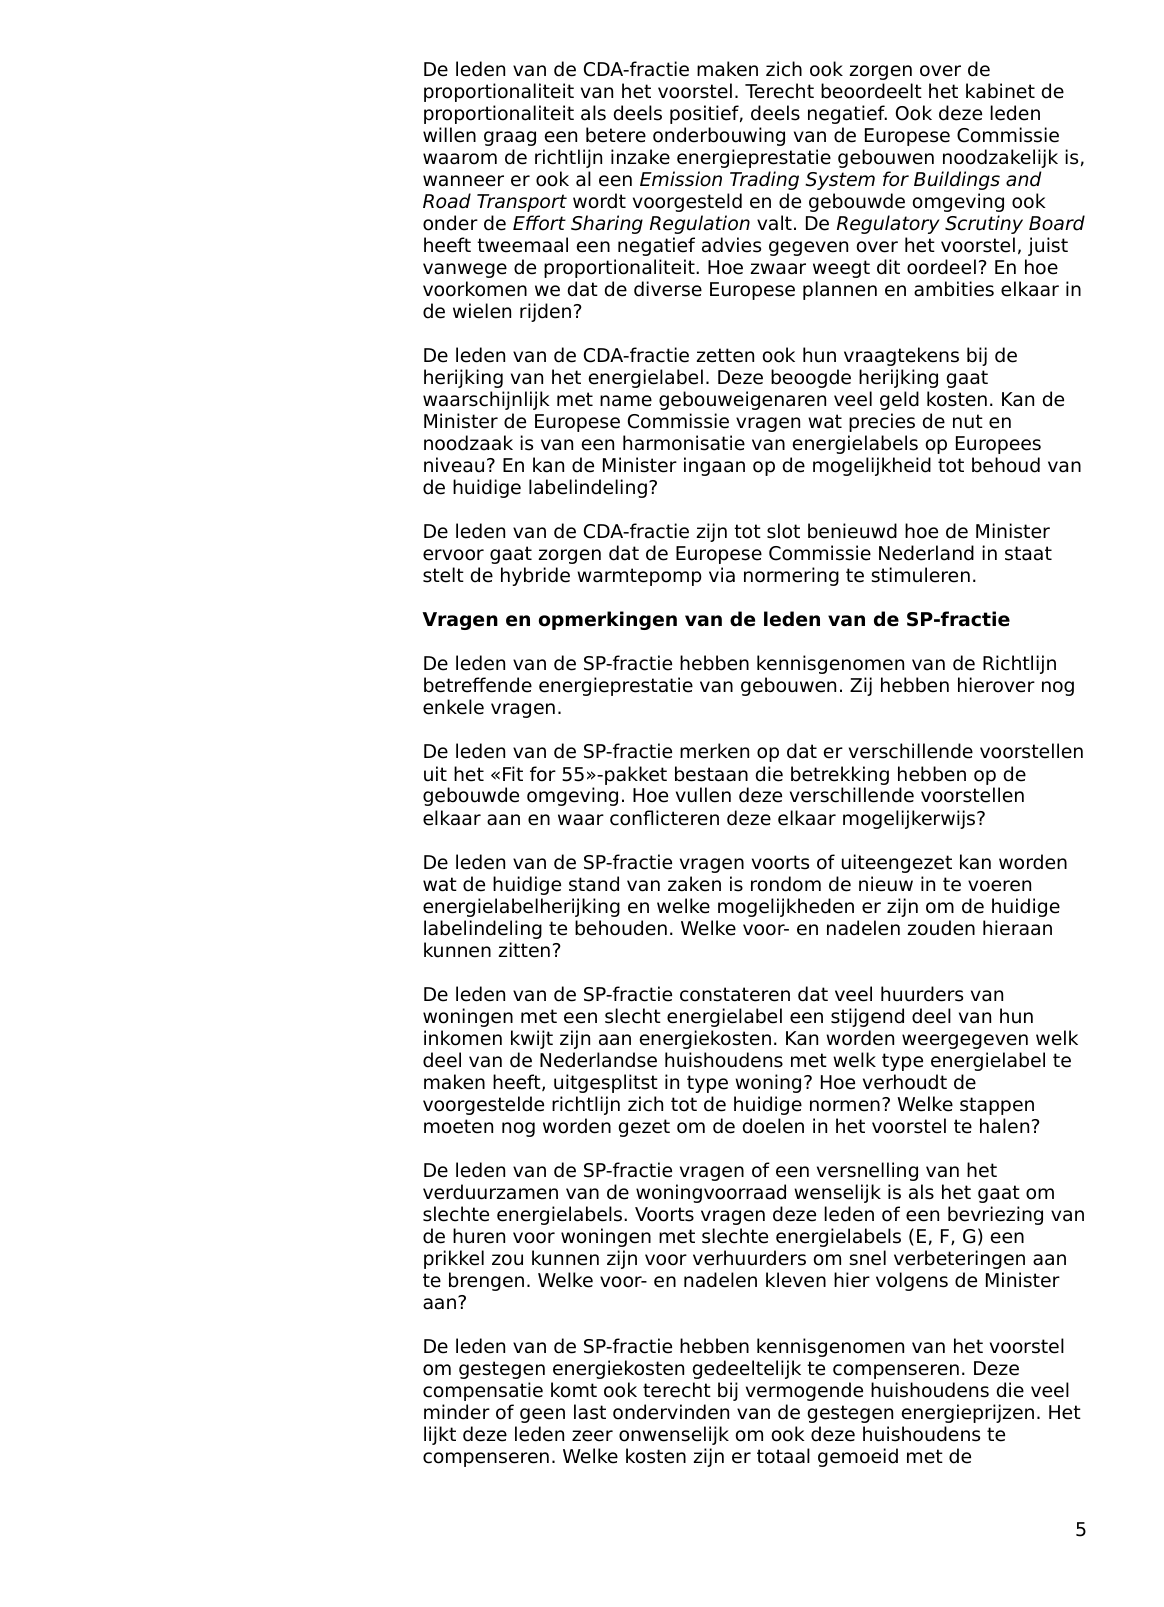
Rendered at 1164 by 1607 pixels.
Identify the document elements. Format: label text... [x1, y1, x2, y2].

subtitle Vragen en opmerkingen van de leden van de SP-fractie [422, 609, 1087, 631]
text De leden van de SP-fractie merken op dat er verschillende voorstellen uit het «Fit for 55»-pakket bestaan die betrekking hebben op de gebouwde omgeving. Hoe vullen deze verschillende voorstellen elkaar aan en waar conflicteren deze elkaar mogelijkerwijs? [422, 741, 1087, 829]
text De leden van de SP-fractie hebben kennisgenomen van de Richtlijn betreffende energieprestatie van gebouwen. Zij hebben hierover nog enkele vragen. [422, 653, 1087, 719]
text De leden van de CDA-fractie maken zich ook zorgen over de proportionaliteit van het voorstel. Terecht beoordeelt het kabinet de proportionaliteit als deels positief, deels negatief. Ook deze leden willen graag een betere onderbouwing van de Europese Commissie waarom de richtlijn inzake energieprestatie gebouwen noodzakelijk is, wanneer er ook al een Emission Trading System for Buildings and Road Transport wordt voorgesteld en de gebouwde omgeving ook onder de Effort Sharing Regulation valt. De Regulatory Scrutiny Board heeft tweemaal een negatief advies gegeven over het voorstel, juist vanwege de proportionaliteit. Hoe zwaar weegt dit oordeel? En hoe voorkomen we dat de diverse Europese plannen en ambities elkaar in de wielen rijden? [422, 59, 1087, 323]
text De leden van de SP-fractie vragen voorts of uiteengezet kan worden wat de huidige stand van zaken is rondom de nieuw in te voeren energielabelherijking en welke mogelijkheden er zijn om de huidige labelindeling te behouden. Welke voor- en nadelen zouden hieraan kunnen zitten? [422, 852, 1087, 961]
text De leden van de SP-fractie vragen of een versnelling van het verduurzamen van de woningvoorraad wenselijk is als het gaat om slechte energielabels. Voorts vragen deze leden of een bevriezing van de huren voor woningen met slechte energielabels (E, F, G) een prikkel zou kunnen zijn voor verhuurders om snel verbeteringen aan te brengen. Welke voor- en nadelen kleven hier volgens de Minister aan? [422, 1160, 1087, 1313]
text De leden van de SP-fractie hebben kennisgenomen van het voorstel om gestegen energiekosten gedeeltelijk te compenseren. Deze compensatie komt ook terecht bij vermogende huishoudens die veel minder of geen last ondervinden van de gestegen energieprijzen. Het lijkt deze leden zeer onwenselijk om ook deze huishoudens te compenseren. Welke kosten zijn er totaal gemoeid met de [422, 1336, 1087, 1468]
text De leden van de CDA-fractie zijn tot slot benieuwd hoe de Minister ervoor gaat zorgen dat de Europese Commissie Nederland in staat stelt de hybride warmtepomp via normering te stimuleren. [422, 521, 1087, 587]
text De leden van de SP-fractie constateren dat veel huurders van woningen met een slecht energielabel een stijgend deel van hun inkomen kwijt zijn aan energiekosten. Kan worden weergegeven welk deel van de Nederlandse huishoudens met welk type energielabel te maken heeft, uitgesplitst in type woning? Hoe verhoudt de voorgestelde richtlijn zich tot de huidige normen? Welke stappen moeten nog worden gezet om de doelen in het voorstel te halen? [422, 984, 1087, 1137]
text De leden van de CDA-fractie zetten ook hun vraagtekens bij de herijking van het energielabel. Deze beoogde herijking gaat waarschijnlijk met name gebouweigenaren veel geld kosten. Kan de Minister de Europese Commissie vragen wat precies de nut en noodzaak is van een harmonisatie van energielabels op Europees niveau? En kan de Minister ingaan op de mogelijkheid tot behoud van de huidige labelindeling? [422, 345, 1087, 499]
